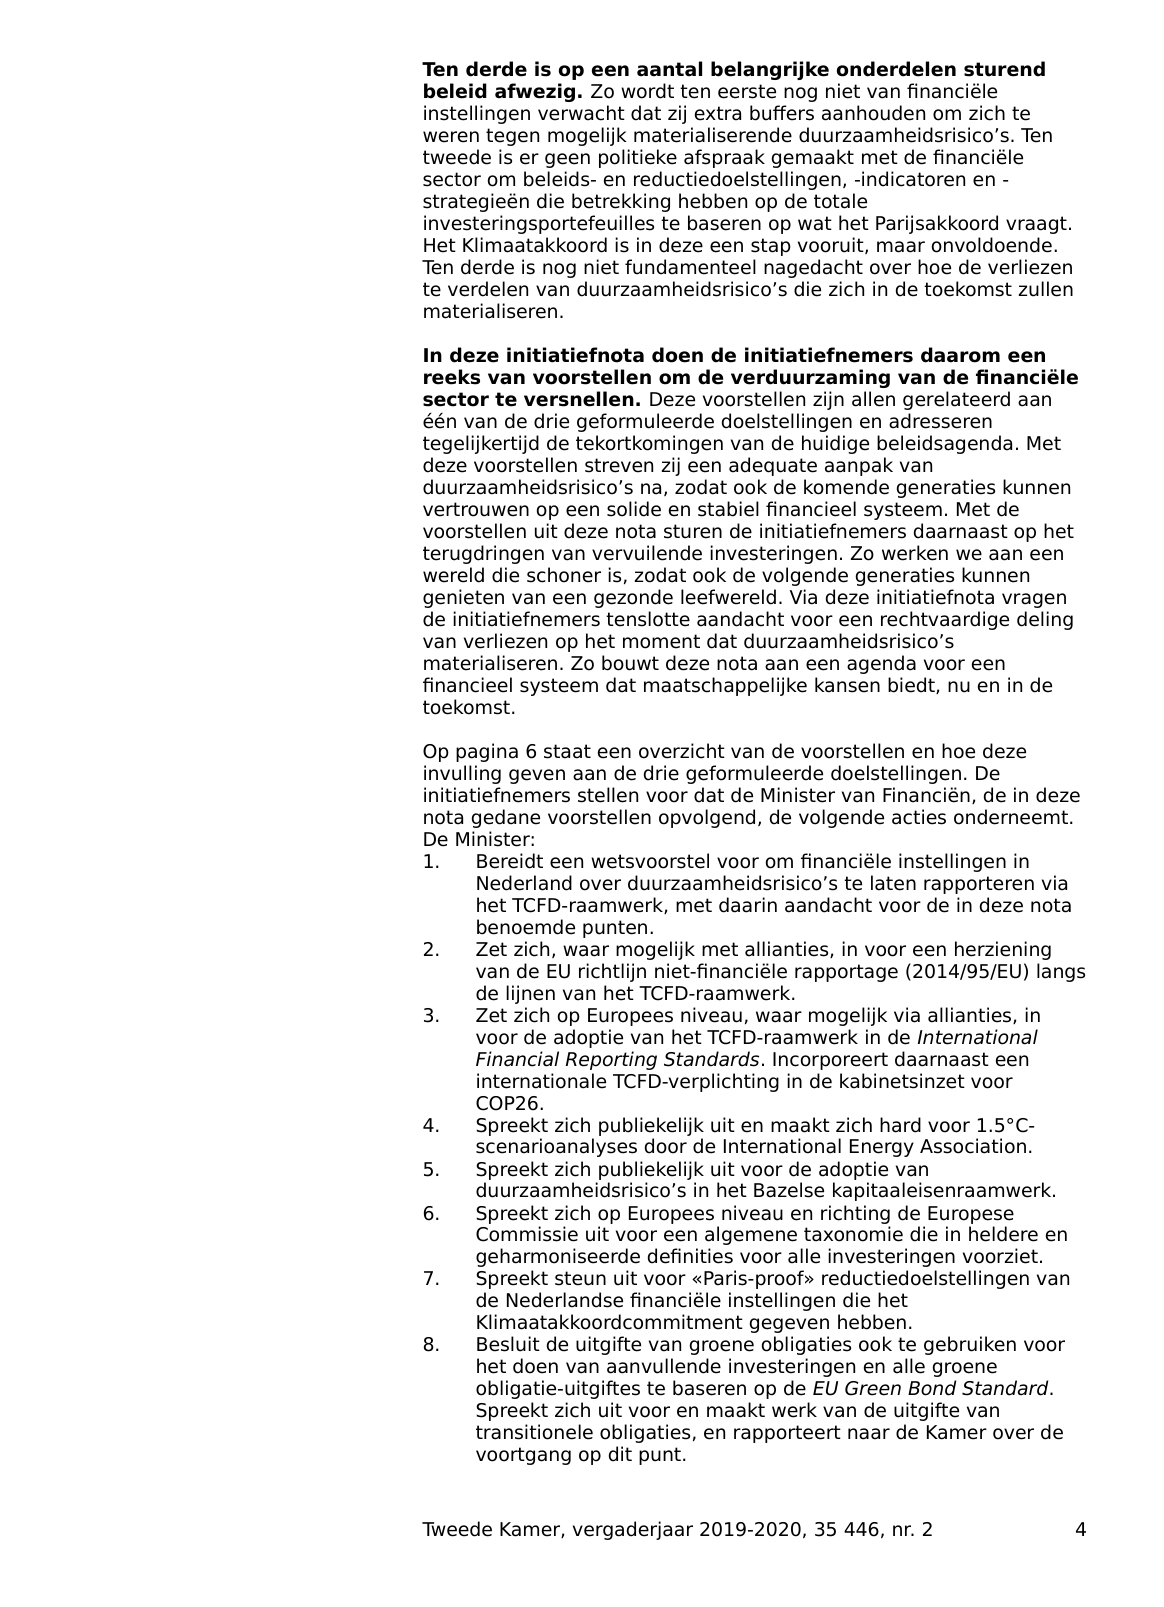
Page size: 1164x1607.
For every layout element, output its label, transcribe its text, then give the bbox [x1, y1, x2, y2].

text 2. Zet zich, waar mogelijk met allianties, in voor een herziening van de EU richtlijn niet-financiële rapportage (2014/95/EU) langs de lijnen van het TCFD-raamwerk. [422, 939, 1087, 1004]
text 8. Besluit de uitgifte van groene obligaties ook te gebruiken voor het doen van aanvullende investeringen en alle groene obligatie-uitgiftes te baseren op de EU Green Bond Standard. Spreekt zich uit voor en maakt werk van de uitgifte van transitionele obligaties, en rapporteert naar de Kamer over de voortgang op dit punt. [422, 1334, 1087, 1466]
text 6. Spreekt zich op Europees niveau en richting de Europese Commissie uit voor een algemene taxonomie die in heldere en geharmoniseerde definities voor alle investeringen voorziet. [422, 1202, 1087, 1268]
text In deze initiatiefnota doen de initiatiefnemers daarom een reeks van voorstellen om de verduurzaming van de financiële sector te versnellen. Deze voorstellen zijn allen gerelateerd aan één van de drie geformuleerde doelstellingen en adresseren tegelijkertijd de tekortkomingen van de huidige beleidsagenda. Met deze voorstellen streven zij een adequate aanpak van duurzaamheidsrisico’s na, zodat ook de komende generaties kunnen vertrouwen op een solide en stabiel financieel systeem. Met de voorstellen uit deze nota sturen de initiatiefnemers daarnaast op het terugdringen van vervuilende investeringen. Zo werken we aan een wereld die schoner is, zodat ook de volgende generaties kunnen genieten van een gezonde leefwereld. Via deze initiatiefnota vragen de initiatiefnemers tenslotte aandacht voor een rechtvaardige deling van verliezen op het moment dat duurzaamheidsrisico’s materialiseren. Zo bouwt deze nota aan een agenda voor een financieel systeem dat maatschappelijke kansen biedt, nu en in de toekomst. [422, 345, 1087, 719]
text Ten derde is op een aantal belangrijke onderdelen sturend beleid afwezig. Zo wordt ten eerste nog niet van financiële instellingen verwacht dat zij extra buffers aanhouden om zich te weren tegen mogelijk materialiserende duurzaamheidsrisico’s. Ten tweede is er geen politieke afspraak gemaakt met de financiële sector om beleids- en reductiedoelstellingen, -indicatoren en -strategieën die betrekking hebben op de totale investeringsportefeuilles te baseren op wat het Parijsakkoord vraagt. Het Klimaatakkoord is in deze een stap vooruit, maar onvoldoende. Ten derde is nog niet fundamenteel nagedacht over hoe de verliezen te verdelen van duurzaamheidsrisico’s die zich in de toekomst zullen materialiseren. [422, 59, 1087, 323]
text 7. Spreekt steun uit voor «Paris-proof» reductiedoelstellingen van de Nederlandse financiële instellingen die het Klimaatakkoordcommitment gegeven hebben. [422, 1268, 1087, 1334]
text 5. Spreekt zich publiekelijk uit voor de adoptie van duurzaamheidsrisico’s in het Bazelse kapitaaleisenraamwerk. [422, 1158, 1087, 1202]
text 3. Zet zich op Europees niveau, waar mogelijk via allianties, in voor de adoptie van het TCFD-raamwerk in de International Financial Reporting Standards. Incorporeert daarnaast een internationale TCFD-verplichting in de kabinetsinzet voor COP26. [422, 1004, 1087, 1114]
text 1. Bereidt een wetsvoorstel voor om financiële instellingen in Nederland over duurzaamheidsrisico’s te laten rapporteren via het TCFD-raamwerk, met daarin aandacht voor de in deze nota benoemde punten. [422, 851, 1087, 939]
text Op pagina 6 staat een overzicht van de voorstellen en hoe deze invulling geven aan de drie geformuleerde doelstellingen. De initiatiefnemers stellen voor dat de Minister van Financiën, de in deze nota gedane voorstellen opvolgend, de volgende acties onderneemt. De Minister: [422, 741, 1087, 851]
text 4. Spreekt zich publiekelijk uit en maakt zich hard voor 1.5°C-scenarioanalyses door de International Energy Association. [422, 1114, 1087, 1158]
